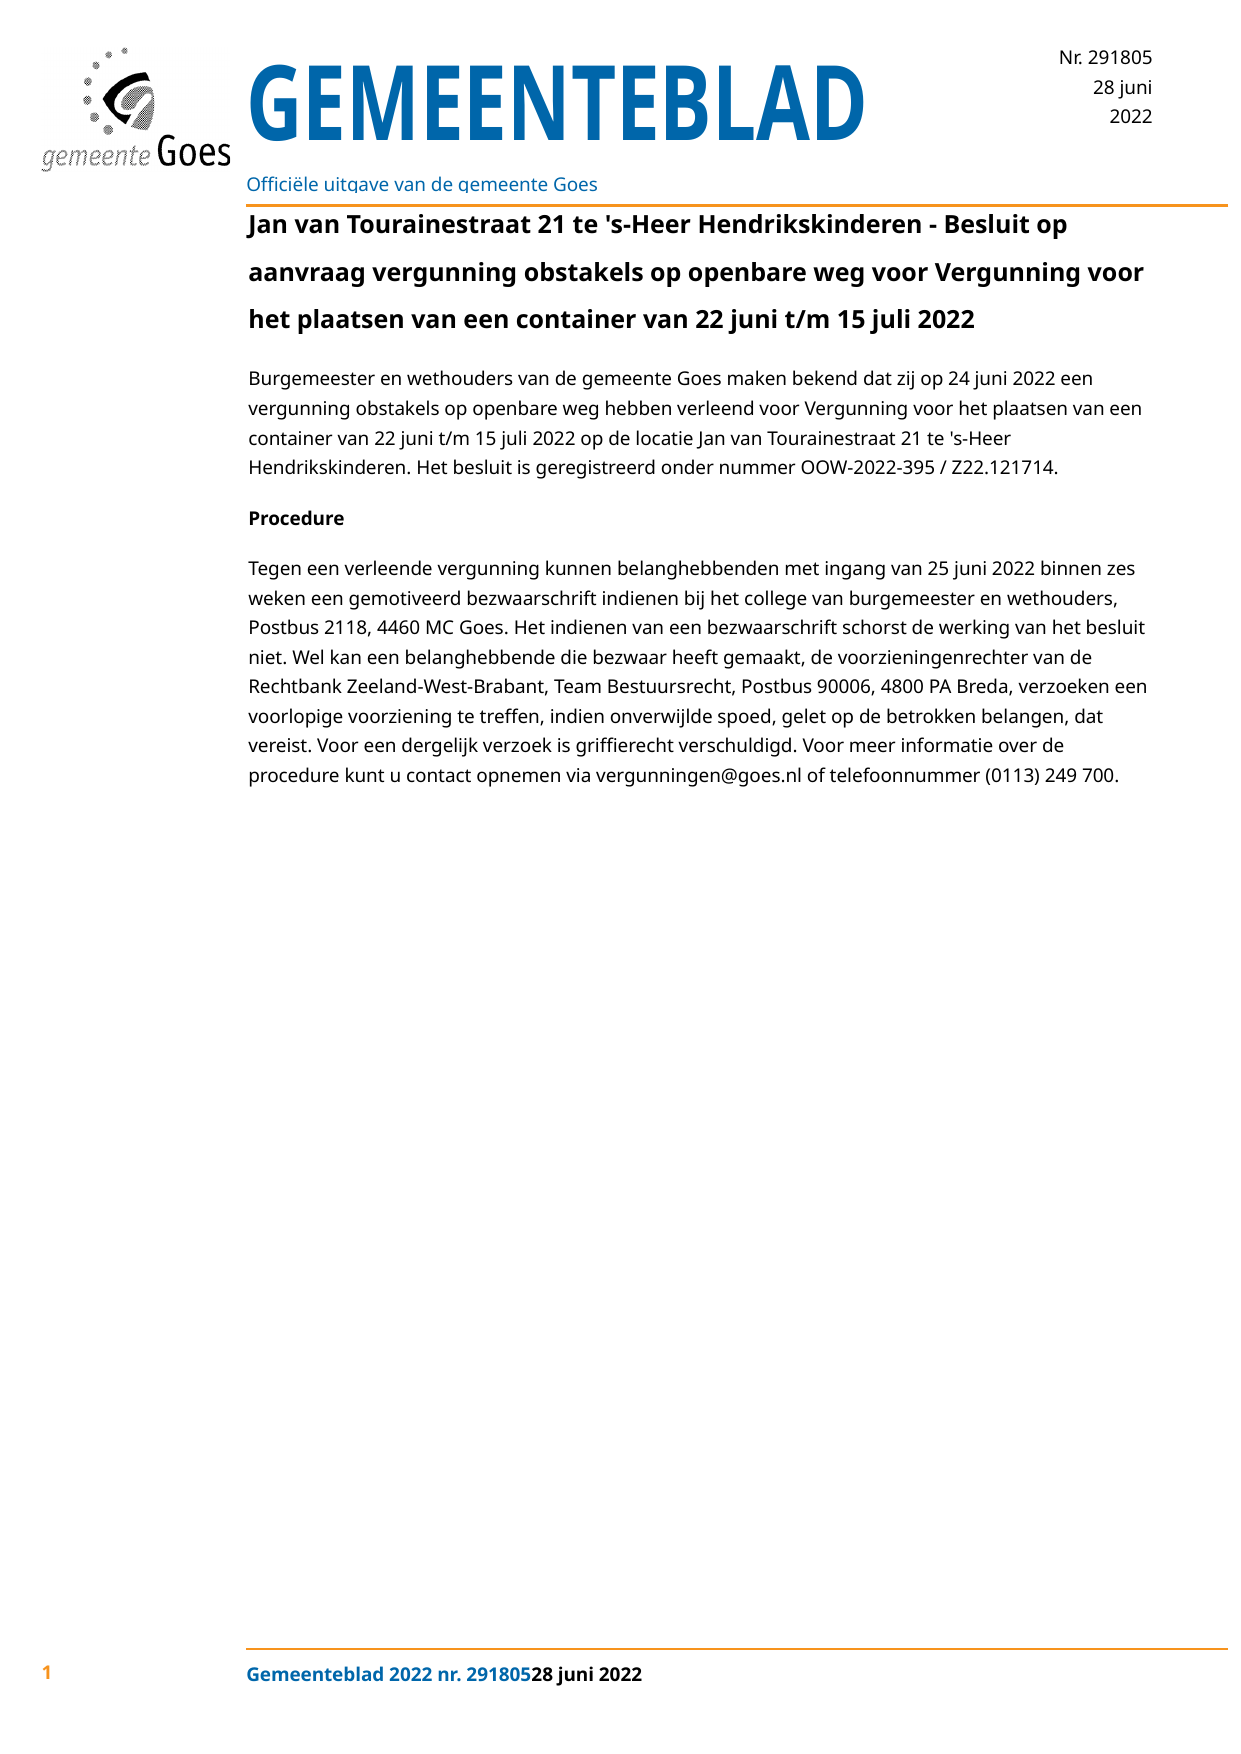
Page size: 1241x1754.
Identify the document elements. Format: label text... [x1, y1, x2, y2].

picture [41, 47, 231, 172]
text Tegen een verleende vergunning kunnen belanghebbenden met ingang van 25 juni 2022 binnen zes weken een gemotiveerd bezwaarschrift indienen bij het college van burgemeester en wethouders, Postbus 2118, 4460 MC Goes. Het indienen van een bezwaarschrift schorst de werking van het besluit niet. Wel kan een belanghebbende die bezwaar heeft gemaakt, de voorzieningenrechter van de Rechtbank Zeeland-West-Brabant, Team Bestuursrecht, Postbus 90006, 4800 PA Breda, verzoeken een voorlopige voorziening te treffen, indien onverwijlde spoed, gelet op de betrokken belangen, dat vereist. Voor een dergelijk verzoek is griffierecht verschuldigd. Voor meer informatie over de procedure kunt u contact opnemen via vergunningen@goes.nl of telefoonnummer (0113) 249 700. [248, 555, 1152, 788]
text Jan van Tourainestraat 21 te 's-Heer Hendrikskinderen - Besluit op aanvraag vergunning obstakels op openbare weg voor Vergunning voor het plaatsen van een container van 22 juni t/m 15 juli 2022 [248, 207, 1152, 336]
text Procedure [248, 505, 1152, 530]
text Burgemeester en wethouders van de gemeente Goes maken bekend dat zij op 24 juni 2022 een vergunning obstakels op openbare weg hebben verleend voor Vergunning voor het plaatsen van een container van 22 juni t/m 15 juli 2022 op de locatie Jan van Tourainestraat 21 te 's-Heer Hendrikskinderen. Het besluit is geregistreerd onder nummer OOW-2022-395 / Z22.121714. [248, 366, 1152, 480]
